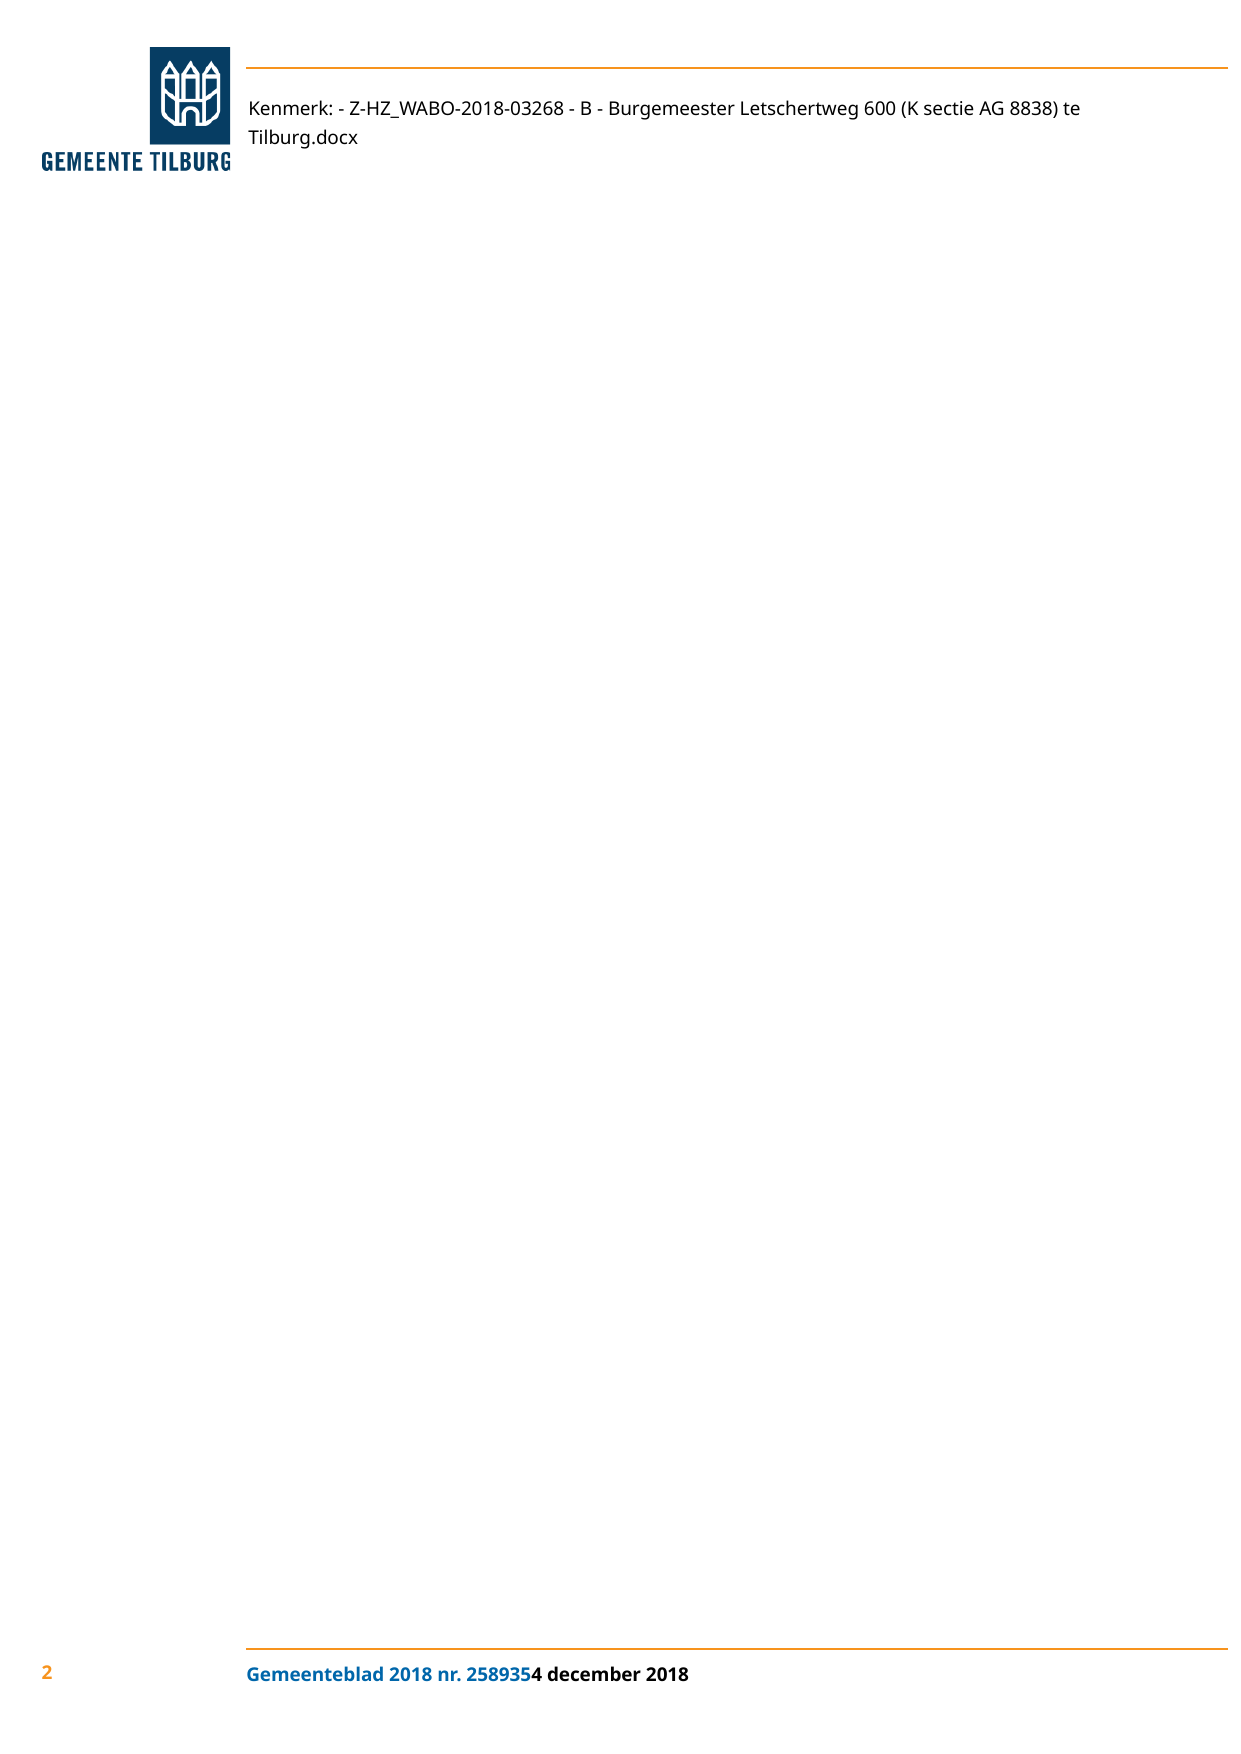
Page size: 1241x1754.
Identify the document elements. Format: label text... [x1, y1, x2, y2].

text Kenmerk: - Z-HZ_WABO-2018-03268 - B - Burgemeester Letschertweg 600 (K sectie AG 8838) te Tilburg.docx [248, 95, 1152, 150]
picture [41, 47, 231, 172]
